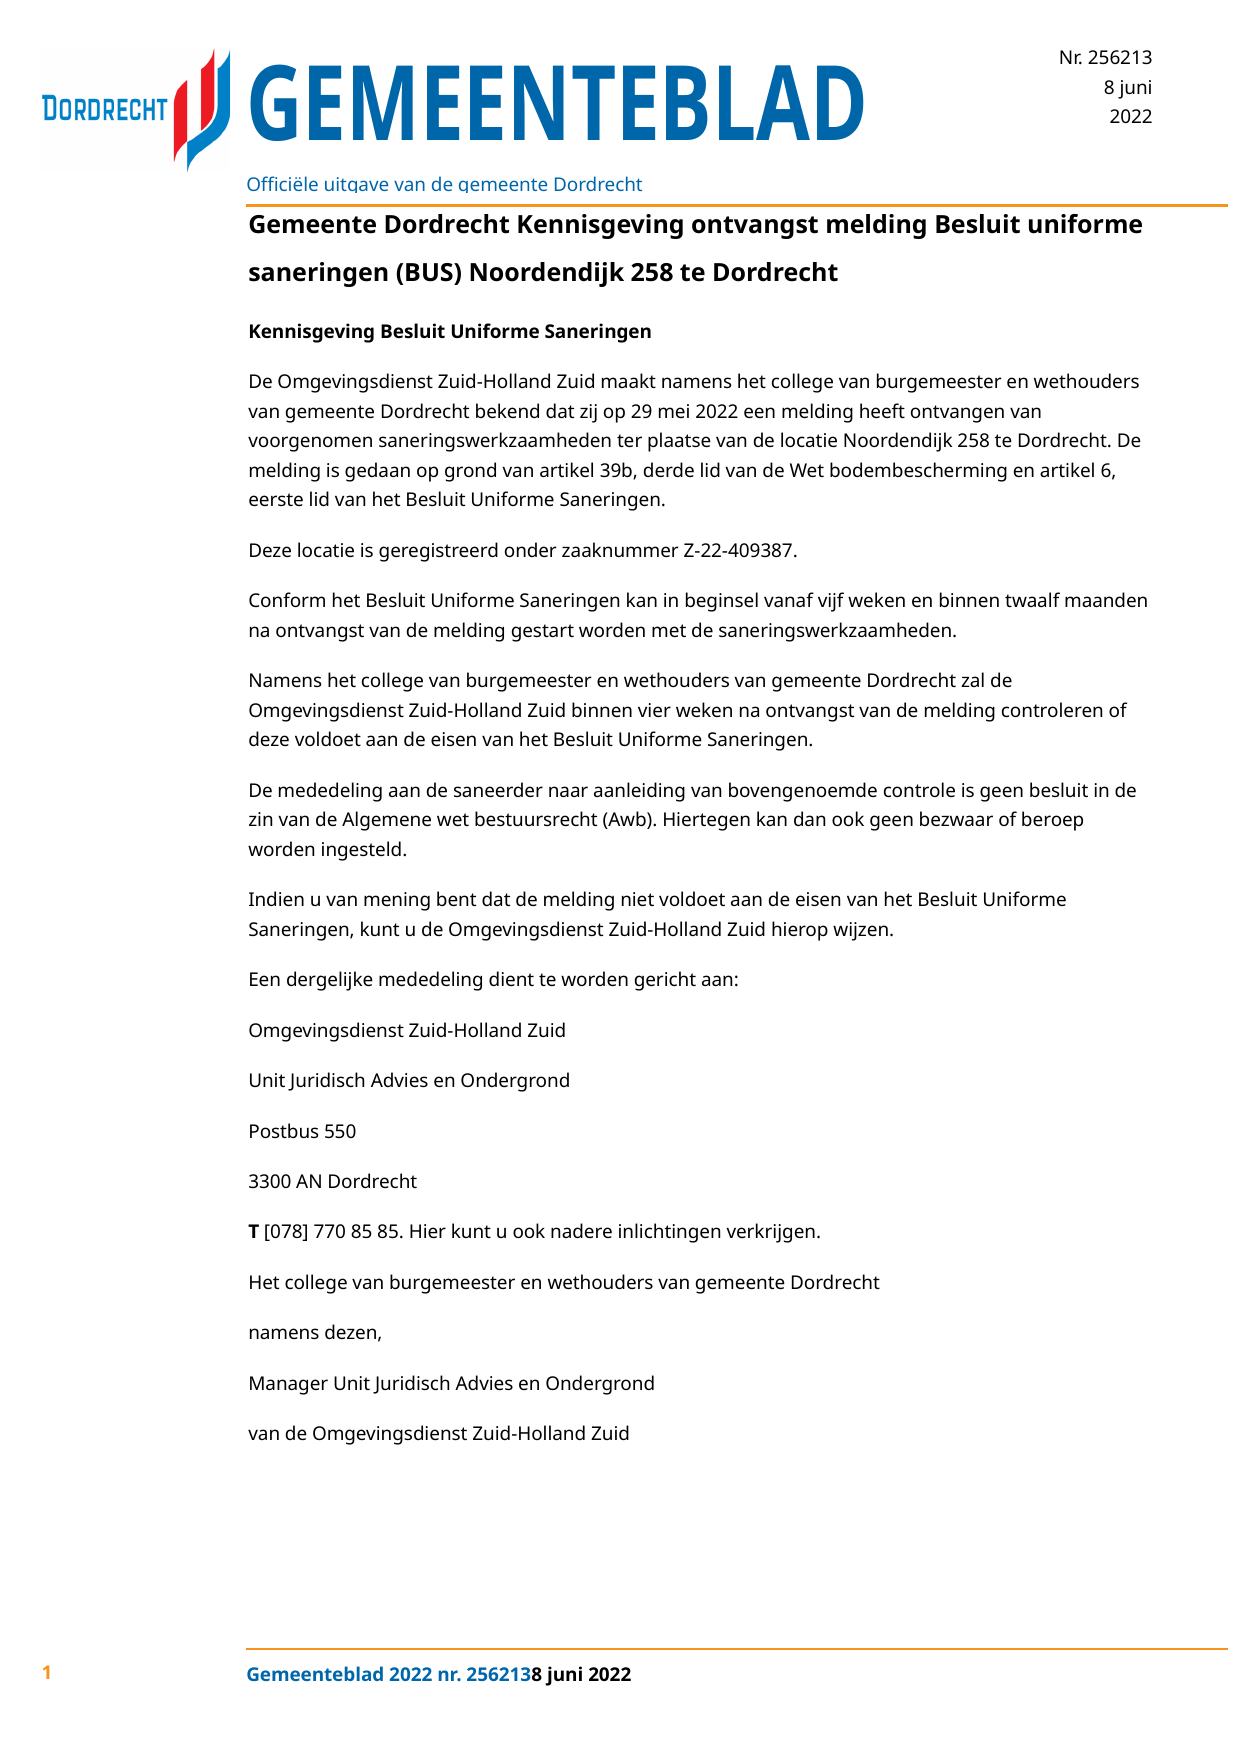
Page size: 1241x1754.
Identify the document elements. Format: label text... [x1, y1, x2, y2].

text Namens het college van burgemeester en wethouders van gemeente Dordrecht zal de Omgevingsdienst Zuid-Holland Zuid binnen vier weken na ontvangst van de melding controleren of deze voldoet aan de eisen van het Besluit Uniforme Saneringen. [248, 667, 1152, 752]
text De Omgevingsdienst Zuid-Holland Zuid maakt namens het college van burgemeester en wethouders van gemeente Dordrecht bekend dat zij op 29 mei 2022 een melding heeft ontvangen van voorgenomen saneringswerkzaamheden ter plaatse van de locatie Noordendijk 258 te Dordrecht. De melding is gedaan op grond van artikel 39b, derde lid van de Wet bodembescherming en artikel 6, eerste lid van het Besluit Uniforme Saneringen. [248, 368, 1152, 512]
text Manager Unit Juridisch Advies en Ondergrond [248, 1370, 1152, 1396]
text Conform het Besluit Uniforme Saneringen kan in beginsel vanaf vijf weken en binnen twaalf maanden na ontvangst van de melding gestart worden met de saneringswerkzaamheden. [248, 587, 1152, 643]
text Unit Juridisch Advies en Ondergrond [248, 1067, 1152, 1093]
text namens dezen, [248, 1319, 1152, 1345]
text van de Omgevingsdienst Zuid-Holland Zuid [248, 1420, 1152, 1446]
text Indien u van mening bent dat de melding niet voldoet aan de eisen van het Besluit Uniforme Saneringen, kunt u de Omgevingsdienst Zuid-Holland Zuid hierop wijzen. [248, 887, 1152, 942]
text Postbus 550 [248, 1118, 1152, 1144]
text 3300 AN Dordrecht [248, 1168, 1152, 1194]
text Omgevingsdienst Zuid-Holland Zuid [248, 1017, 1152, 1043]
text Kennisgeving Besluit Uniforme Saneringen [248, 318, 1152, 344]
text Gemeente Dordrecht Kennisgeving ontvangst melding Besluit uniforme saneringen (BUS) Noordendijk 258 te Dordrecht [248, 207, 1152, 288]
text T [078] 770 85 85. Hier kunt u ook nadere inlichtingen verkrijgen. [248, 1219, 1152, 1244]
picture [41, 47, 231, 172]
text Deze locatie is geregistreerd onder zaaknummer Z-22-409387. [248, 537, 1152, 563]
text Het college van burgemeester en wethouders van gemeente Dordrecht [248, 1269, 1152, 1295]
text Een dergelijke mededeling dient te worden gericht aan: [248, 967, 1152, 992]
text De mededeling aan de saneerder naar aanleiding van bovengenoemde controle is geen besluit in de zin van de Algemene wet bestuursrecht (Awb). Hiertegen kan dan ook geen bezwaar of beroep worden ingesteld. [248, 777, 1152, 862]
